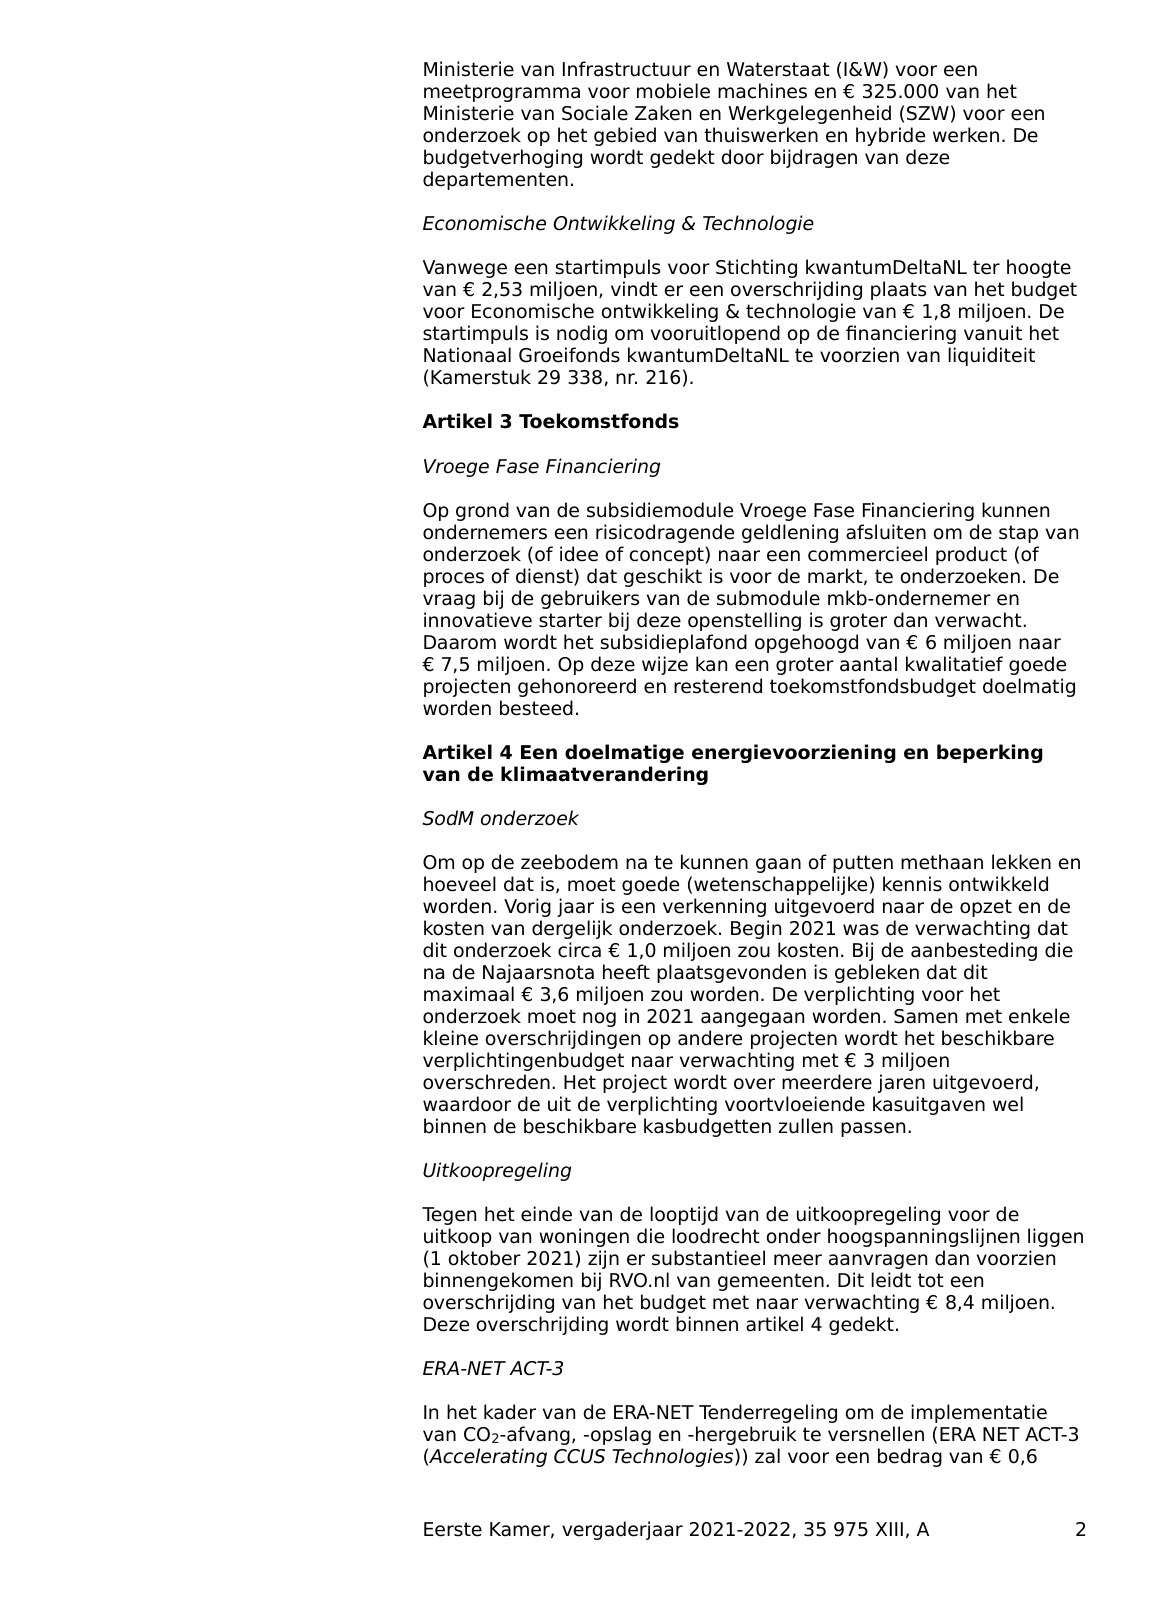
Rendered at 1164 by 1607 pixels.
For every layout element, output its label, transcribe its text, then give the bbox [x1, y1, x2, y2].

subtitle Artikel 3 Toekomstfonds [422, 411, 1087, 433]
subtitle Uitkoopregeling [422, 1160, 1087, 1182]
subtitle Economische Ontwikkeling & Technologie [422, 213, 1087, 235]
subtitle Vroege Fase Financiering [422, 456, 1087, 477]
text Vanwege een startimpuls voor Stichting kwantumDeltaNL ter hoogte van € 2,53 miljoen, vindt er een overschrijding plaats van het budget voor Economische ontwikkeling & technologie van € 1,8 miljoen. De startimpuls is nodig om vooruitlopend op de financiering vanuit het Nationaal Groeifonds kwantumDeltaNL te voorzien van liquiditeit (Kamerstuk 29 338, nr. 216). [422, 257, 1087, 389]
text Tegen het einde van de looptijd van de uitkoopregeling voor de uitkoop van woningen die loodrecht onder hoogspanningslijnen liggen (1 oktober 2021) zijn er substantieel meer aanvragen dan voorzien binnengekomen bij RVO.nl van gemeenten. Dit leidt tot een overschrijding van het budget met naar verwachting € 8,4 miljoen. Deze overschrijding wordt binnen artikel 4 gedekt. [422, 1204, 1087, 1336]
subtitle Artikel 4 Een doelmatige energievoorziening en beperking van de klimaatverandering [422, 742, 1087, 786]
subtitle SodM onderzoek [422, 808, 1087, 830]
text Om op de zeebodem na te kunnen gaan of putten methaan lekken en hoeveel dat is, moet goede (wetenschappelijke) kennis ontwikkeld worden. Vorig jaar is een verkenning uitgevoerd naar de opzet en de kosten van dergelijk onderzoek. Begin 2021 was de verwachting dat dit onderzoek circa € 1,0 miljoen zou kosten. Bij de aanbesteding die na de Najaarsnota heeft plaatsgevonden is gebleken dat dit maximaal € 3,6 miljoen zou worden. De verplichting voor het onderzoek moet nog in 2021 aangegaan worden. Samen met enkele kleine overschrijdingen op andere projecten wordt het beschikbare verplichtingenbudget naar verwachting met € 3 miljoen overschreden. Het project wordt over meerdere jaren uitgevoerd, waardoor de uit de verplichting voortvloeiende kasuitgaven wel binnen de beschikbare kasbudgetten zullen passen. [422, 852, 1087, 1138]
text Op grond van de subsidiemodule Vroege Fase Financiering kunnen ondernemers een risicodragende geldlening afsluiten om de stap van onderzoek (of idee of concept) naar een commercieel product (of proces of dienst) dat geschikt is voor de markt, te onderzoeken. De vraag bij de gebruikers van de submodule mkb-ondernemer en innovatieve starter bij deze openstelling is groter dan verwacht. Daarom wordt het subsidieplafond opgehoogd van € 6 miljoen naar € 7,5 miljoen. Op deze wijze kan een groter aantal kwalitatief goede projecten gehonoreerd en resterend toekomstfondsbudget doelmatig worden besteed. [422, 500, 1087, 719]
text In het kader van de ERA-NET Tenderregeling om de implementatie van CO2-afvang, -opslag en -hergebruik te versnellen (ERA NET ACT-3 (Accelerating CCUS Technologies)) zal voor een bedrag van € 0,6 [422, 1402, 1087, 1468]
text Ministerie van Infrastructuur en Waterstaat (I&W) voor een meetprogramma voor mobiele machines en € 325.000 van het Ministerie van Sociale Zaken en Werkgelegenheid (SZW) voor een onderzoek op het gebied van thuiswerken en hybride werken. De budgetverhoging wordt gedekt door bijdragen van deze departementen. [422, 59, 1087, 191]
subtitle ERA-NET ACT-3 [422, 1358, 1087, 1380]
